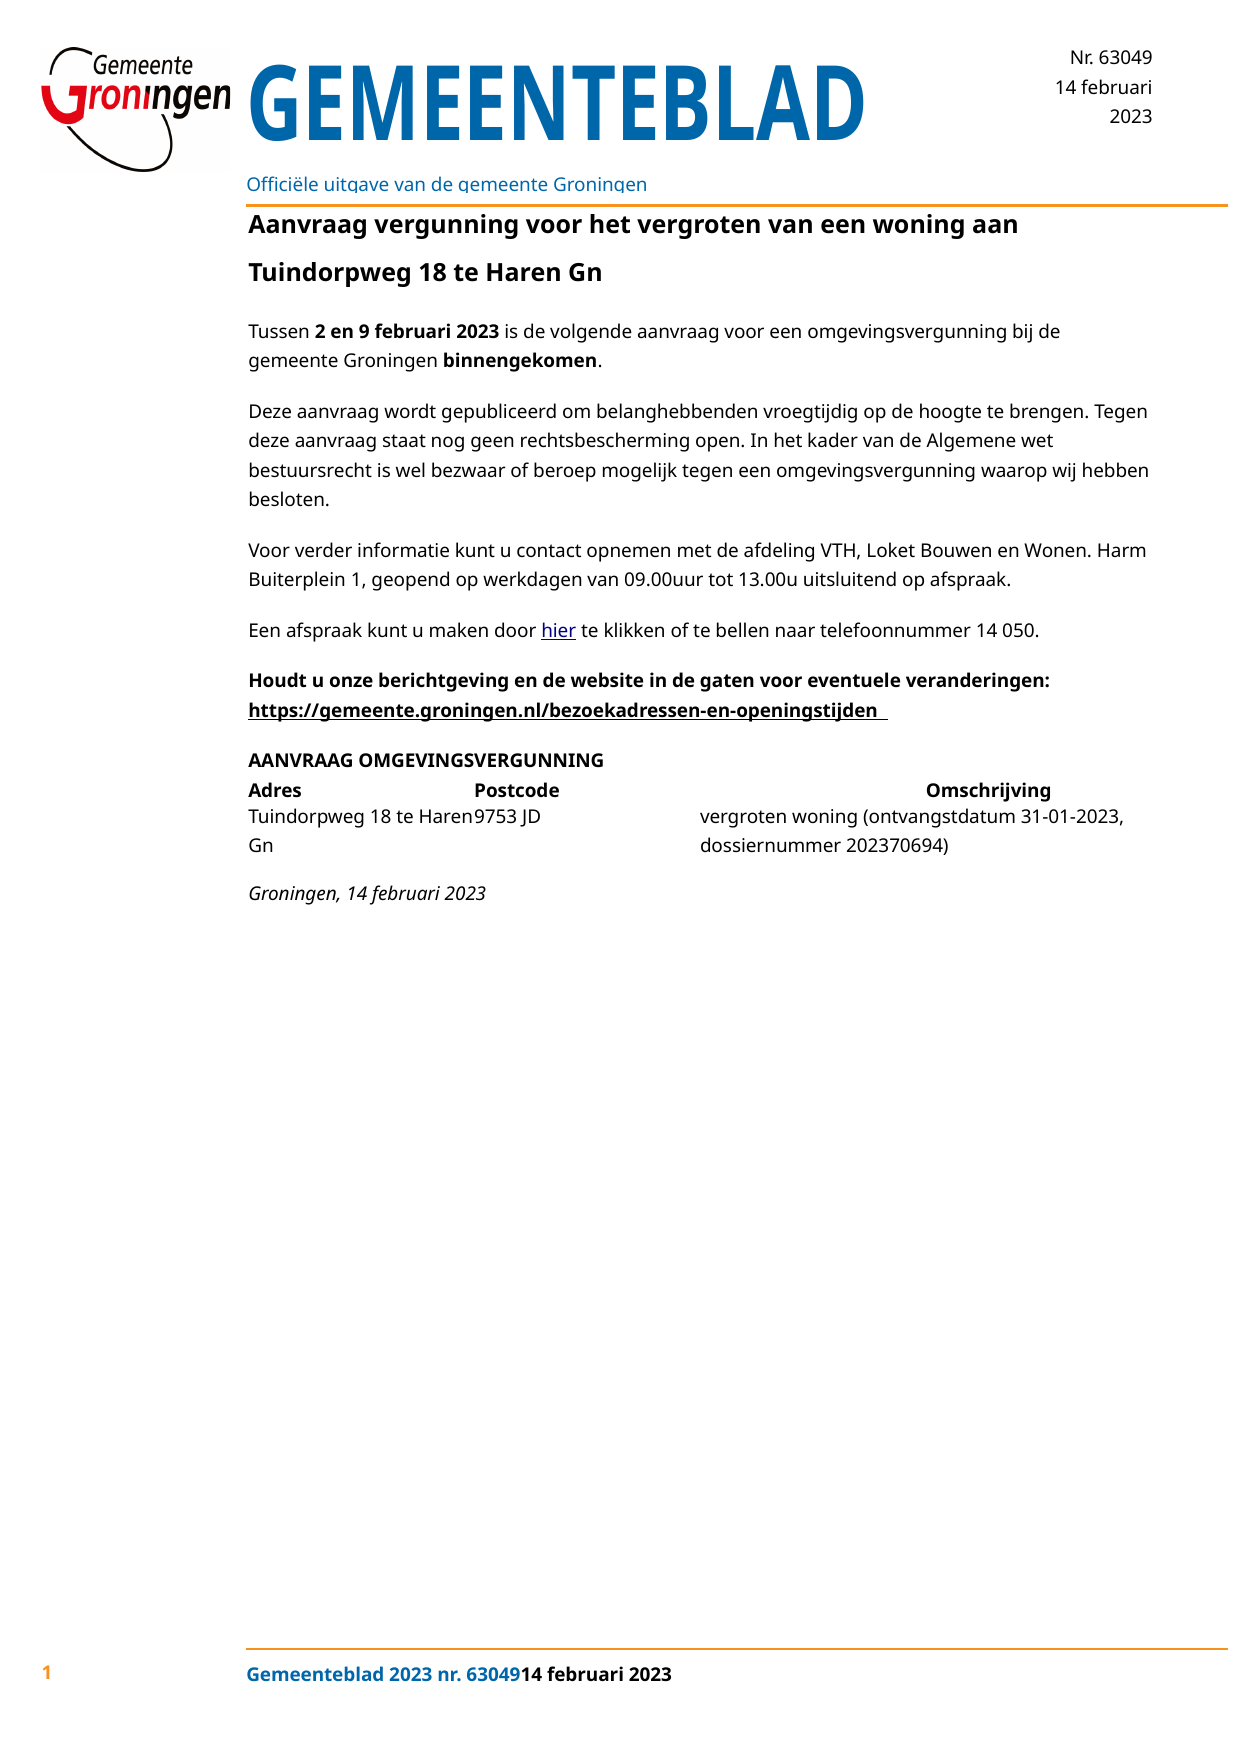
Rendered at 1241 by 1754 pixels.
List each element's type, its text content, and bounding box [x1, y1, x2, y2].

table_cell vergroten woning (ontvangstdatum 31-01-2023, dossiernummer 202370694) [700, 803, 1152, 858]
text Tussen 2 en 9 februari 2023 is de volgende aanvraag voor een omgevingsvergunning bij de gemeente Groningen binnengekomen. [248, 318, 1152, 373]
table_cell 9753 JD [474, 803, 700, 858]
text Voor verder informatie kunt u contact opnemen met de afdeling VTH, Loket Bouwen en Wonen. Harm Buiterplein 1, geopend op werkdagen van 09.00uur tot 13.00u uitsluitend op afspraak. [248, 537, 1152, 592]
table_header Adres [248, 777, 474, 803]
table_header Postcode [474, 777, 926, 803]
text Groningen, 14 februari 2023 [248, 880, 1152, 905]
text Een afspraak kunt u maken door hier te klikken of te bellen naar telefoonnummer 14 050. [248, 617, 1152, 643]
table_header Omschrijving [926, 777, 1152, 803]
picture [41, 47, 231, 172]
text Aanvraag vergunning voor het vergroten van een woning aan Tuindorpweg 18 te Haren Gn [248, 207, 1152, 288]
text AANVRAAG OMGEVINGSVERGUNNING [248, 747, 1152, 773]
text Houdt u onze berichtgeving en de website in de gaten voor eventuele veranderingen: https://gemeente.groningen.nl/bezoekadressen-en-openingstijden [248, 667, 1152, 723]
table_cell Tuindorpweg 18 te Haren Gn [248, 803, 474, 858]
text Deze aanvraag wordt gepubliceerd om belanghebbenden vroegtijdig op de hoogte te brengen. Tegen deze aanvraag staat nog geen rechtsbescherming open. In het kader van de Algemene wet bestuursrecht is wel bezwaar of beroep mogelijk tegen een omgevingsvergunning waarop wij hebben besloten. [248, 398, 1152, 512]
